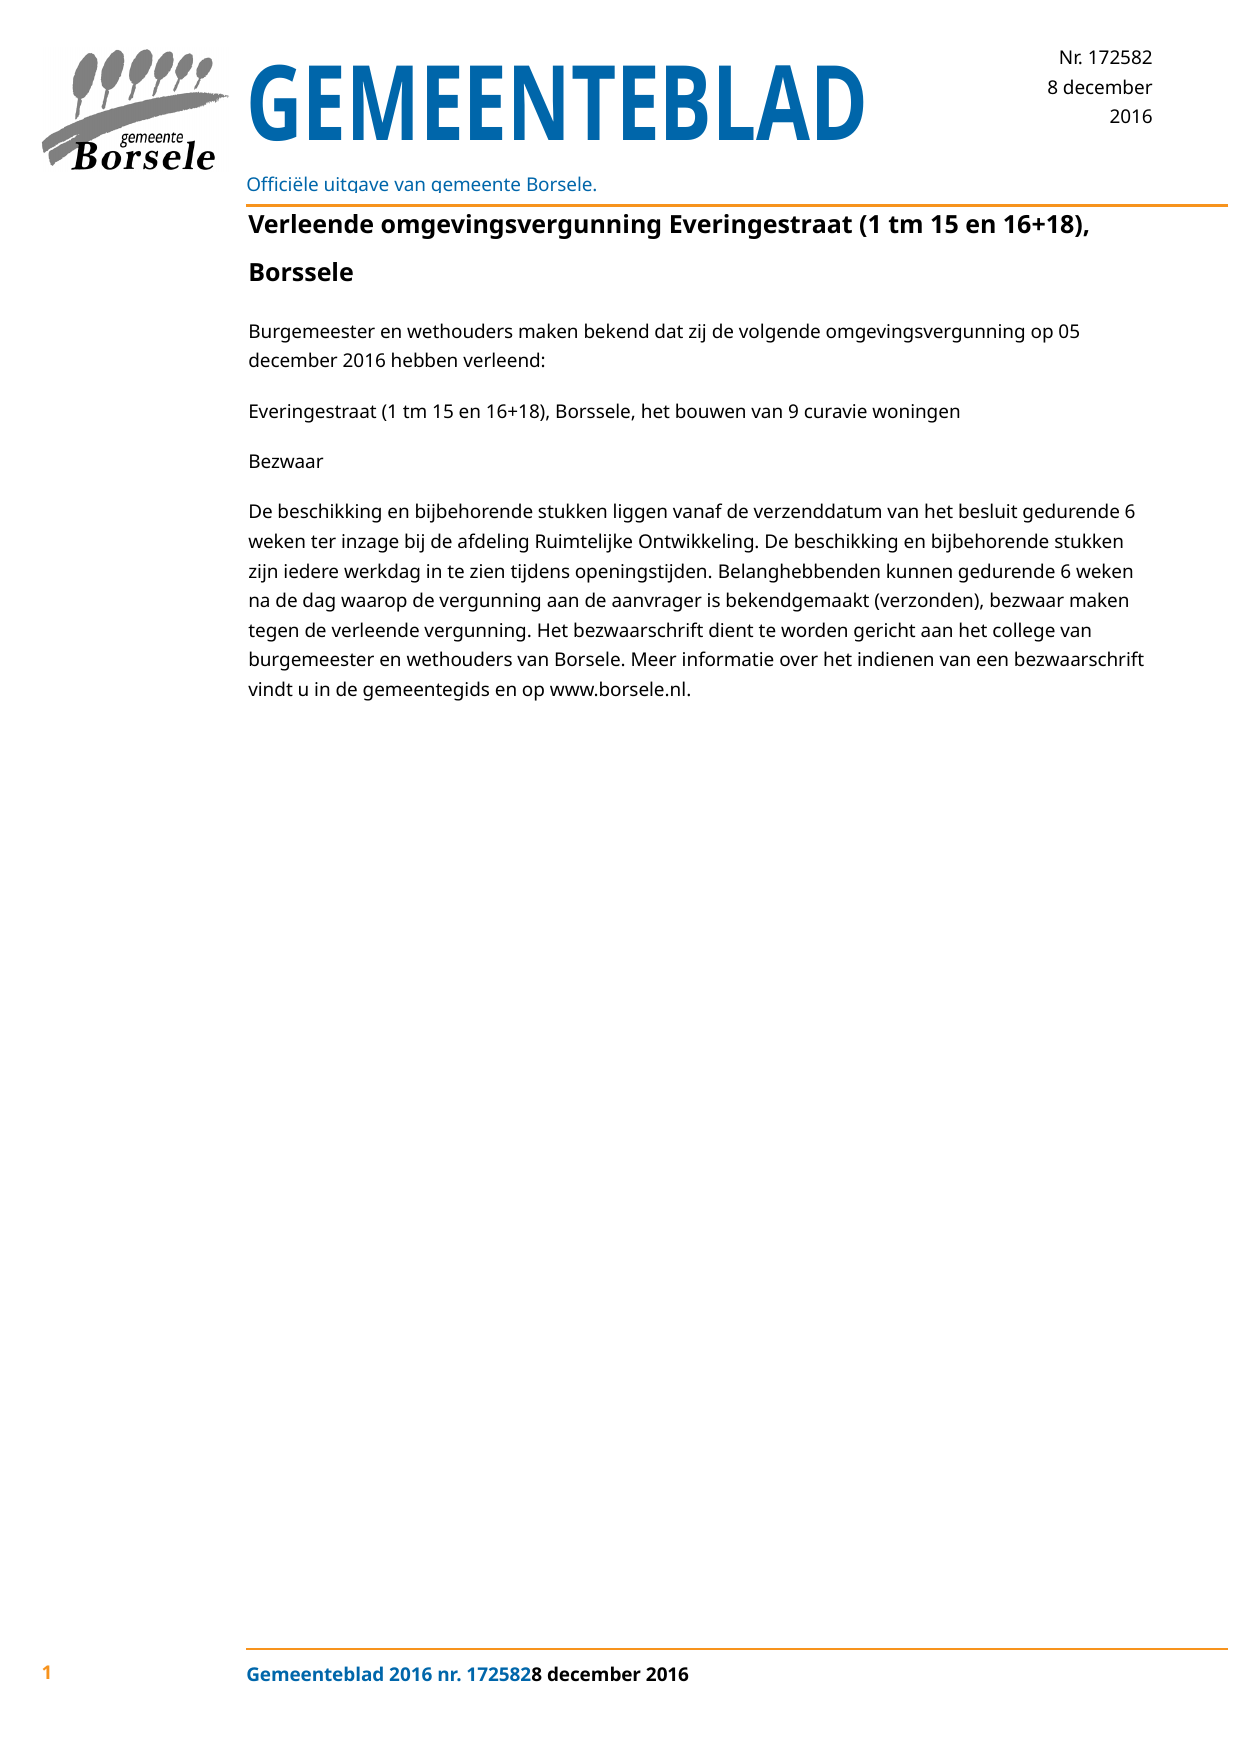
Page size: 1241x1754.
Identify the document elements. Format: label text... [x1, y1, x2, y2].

text Everingestraat (1 tm 15 en 16+18), Borssele, het bouwen van 9 curavie woningen [248, 398, 1152, 424]
picture [41, 47, 231, 172]
text Burgemeester en wethouders maken bekend dat zij de volgende omgevingsvergunning op 05 december 2016 hebben verleend: [248, 318, 1152, 373]
text De beschikking en bijbehorende stukken liggen vanaf de verzenddatum van het besluit gedurende 6 weken ter inzage bij de afdeling Ruimtelijke Ontwikkeling. De beschikking en bijbehorende stukken zijn iedere werkdag in te zien tijdens openingstijden. Belanghebbenden kunnen gedurende 6 weken na de dag waarop de vergunning aan de aanvrager is bekendgemaakt (verzonden), bezwaar maken tegen de verleende vergunning. Het bezwaarschrift dient te worden gericht aan het college van burgemeester en wethouders van Borsele. Meer informatie over het indienen van een bezwaarschrift vindt u in de gemeentegids en op www.borsele.nl. [248, 499, 1152, 702]
text Verleende omgevingsvergunning Everingestraat (1 tm 15 en 16+18), Borssele [248, 207, 1152, 288]
text Bezwaar [248, 448, 1152, 474]
